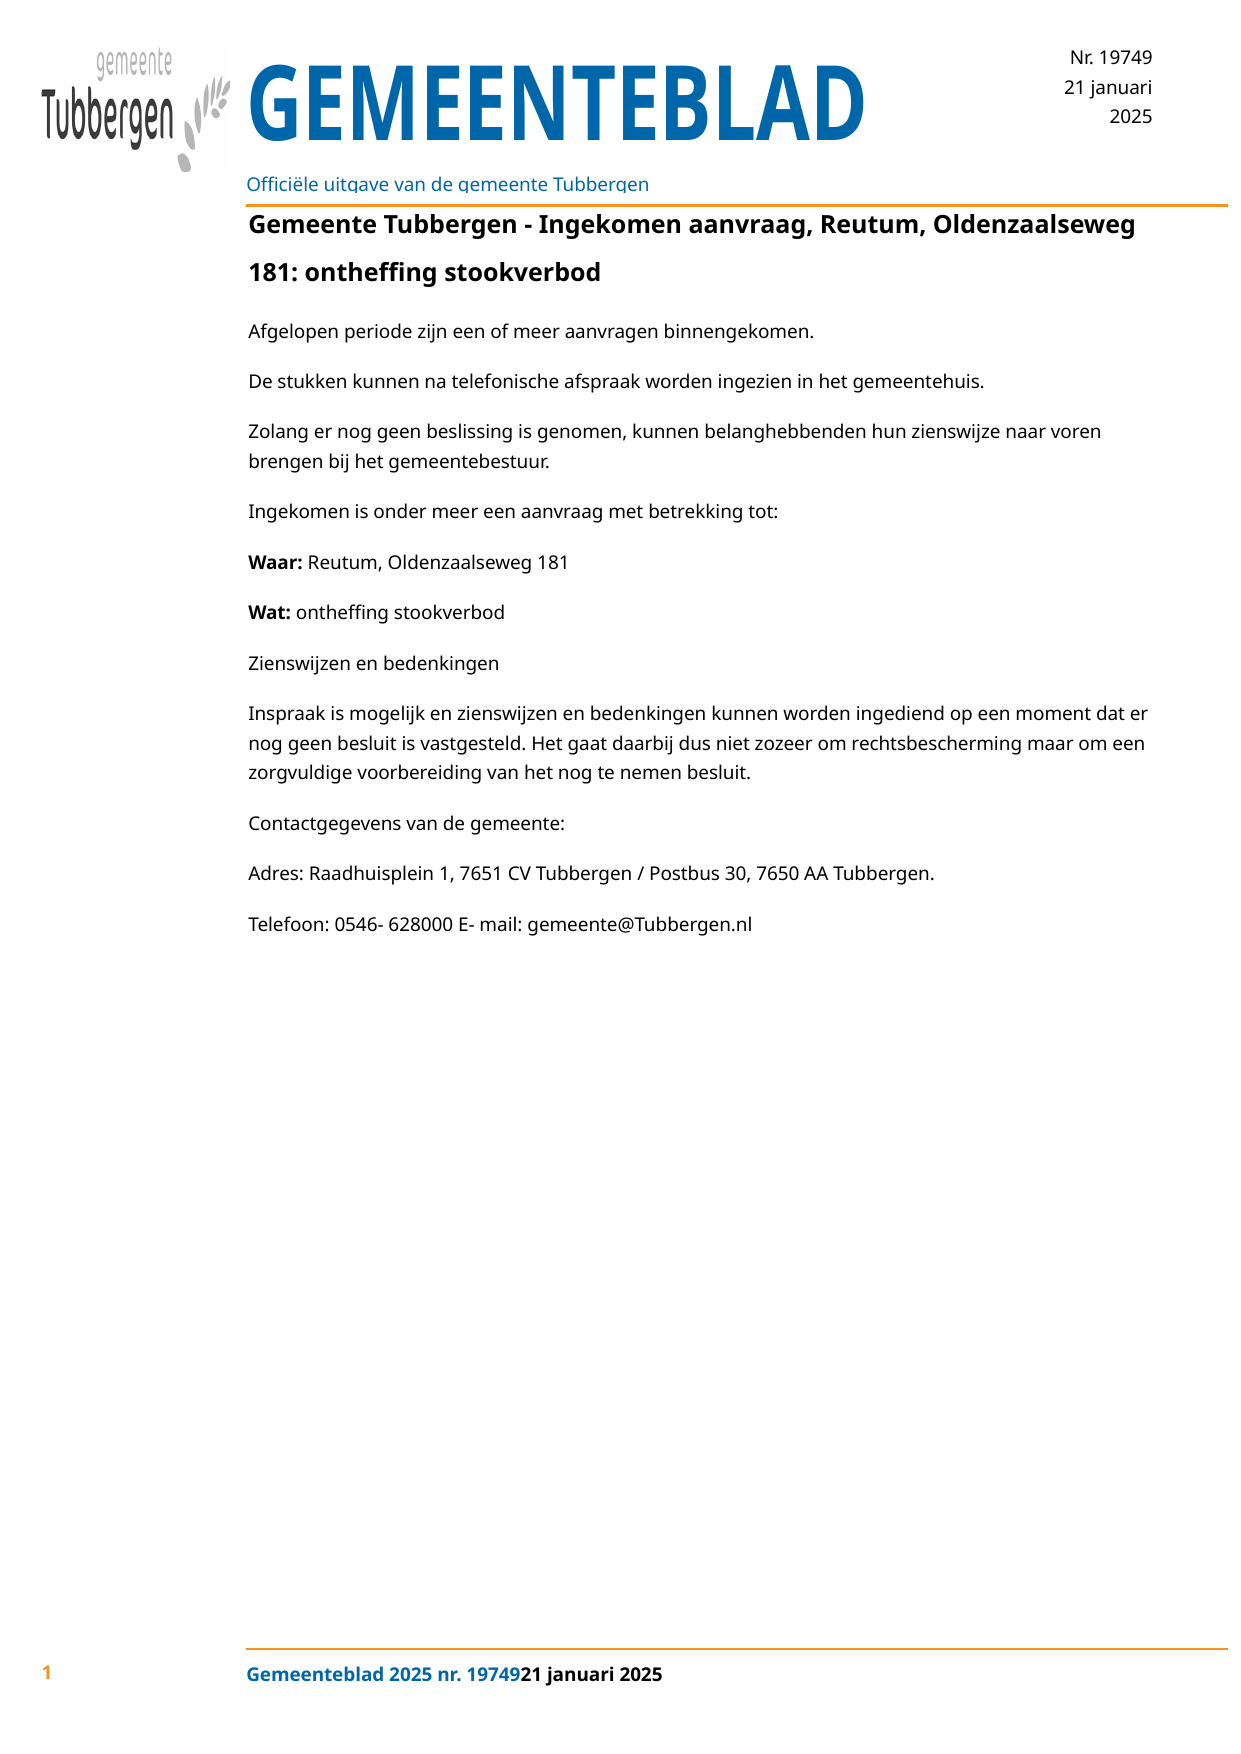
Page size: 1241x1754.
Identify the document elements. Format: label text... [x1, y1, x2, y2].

text Gemeente Tubbergen - Ingekomen aanvraag, Reutum, Oldenzaalseweg 181: ontheffing stookverbod [248, 207, 1152, 288]
text Zienswijzen en bedenkingen [248, 650, 1152, 676]
text De stukken kunnen na telefonische afspraak worden ingezien in het gemeentehuis. [248, 368, 1152, 394]
text Wat: ontheffing stookverbod [248, 599, 1152, 625]
text Afgelopen periode zijn een of meer aanvragen binnengekomen. [248, 318, 1152, 344]
picture [41, 47, 231, 172]
text Waar: Reutum, Oldenzaalseweg 181 [248, 549, 1152, 575]
text Telefoon: 0546- 628000 E- mail: gemeente@Tubbergen.nl [248, 911, 1152, 937]
text Zolang er nog geen beslissing is genomen, kunnen belanghebbenden hun zienswijze naar voren brengen bij het gemeentebestuur. [248, 419, 1152, 474]
text Inspraak is mogelijk en zienswijzen en bedenkingen kunnen worden ingediend op een moment dat er nog geen besluit is vastgesteld. Het gaat daarbij dus niet zozeer om rechtsbescherming maar om een zorgvuldige voorbereiding van het nog te nemen besluit. [248, 700, 1152, 785]
text Ingekomen is onder meer een aanvraag met betrekking tot: [248, 499, 1152, 524]
text Adres: Raadhuisplein 1, 7651 CV Tubbergen / Postbus 30, 7650 AA Tubbergen. [248, 860, 1152, 886]
text Contactgegevens van de gemeente: [248, 810, 1152, 836]
